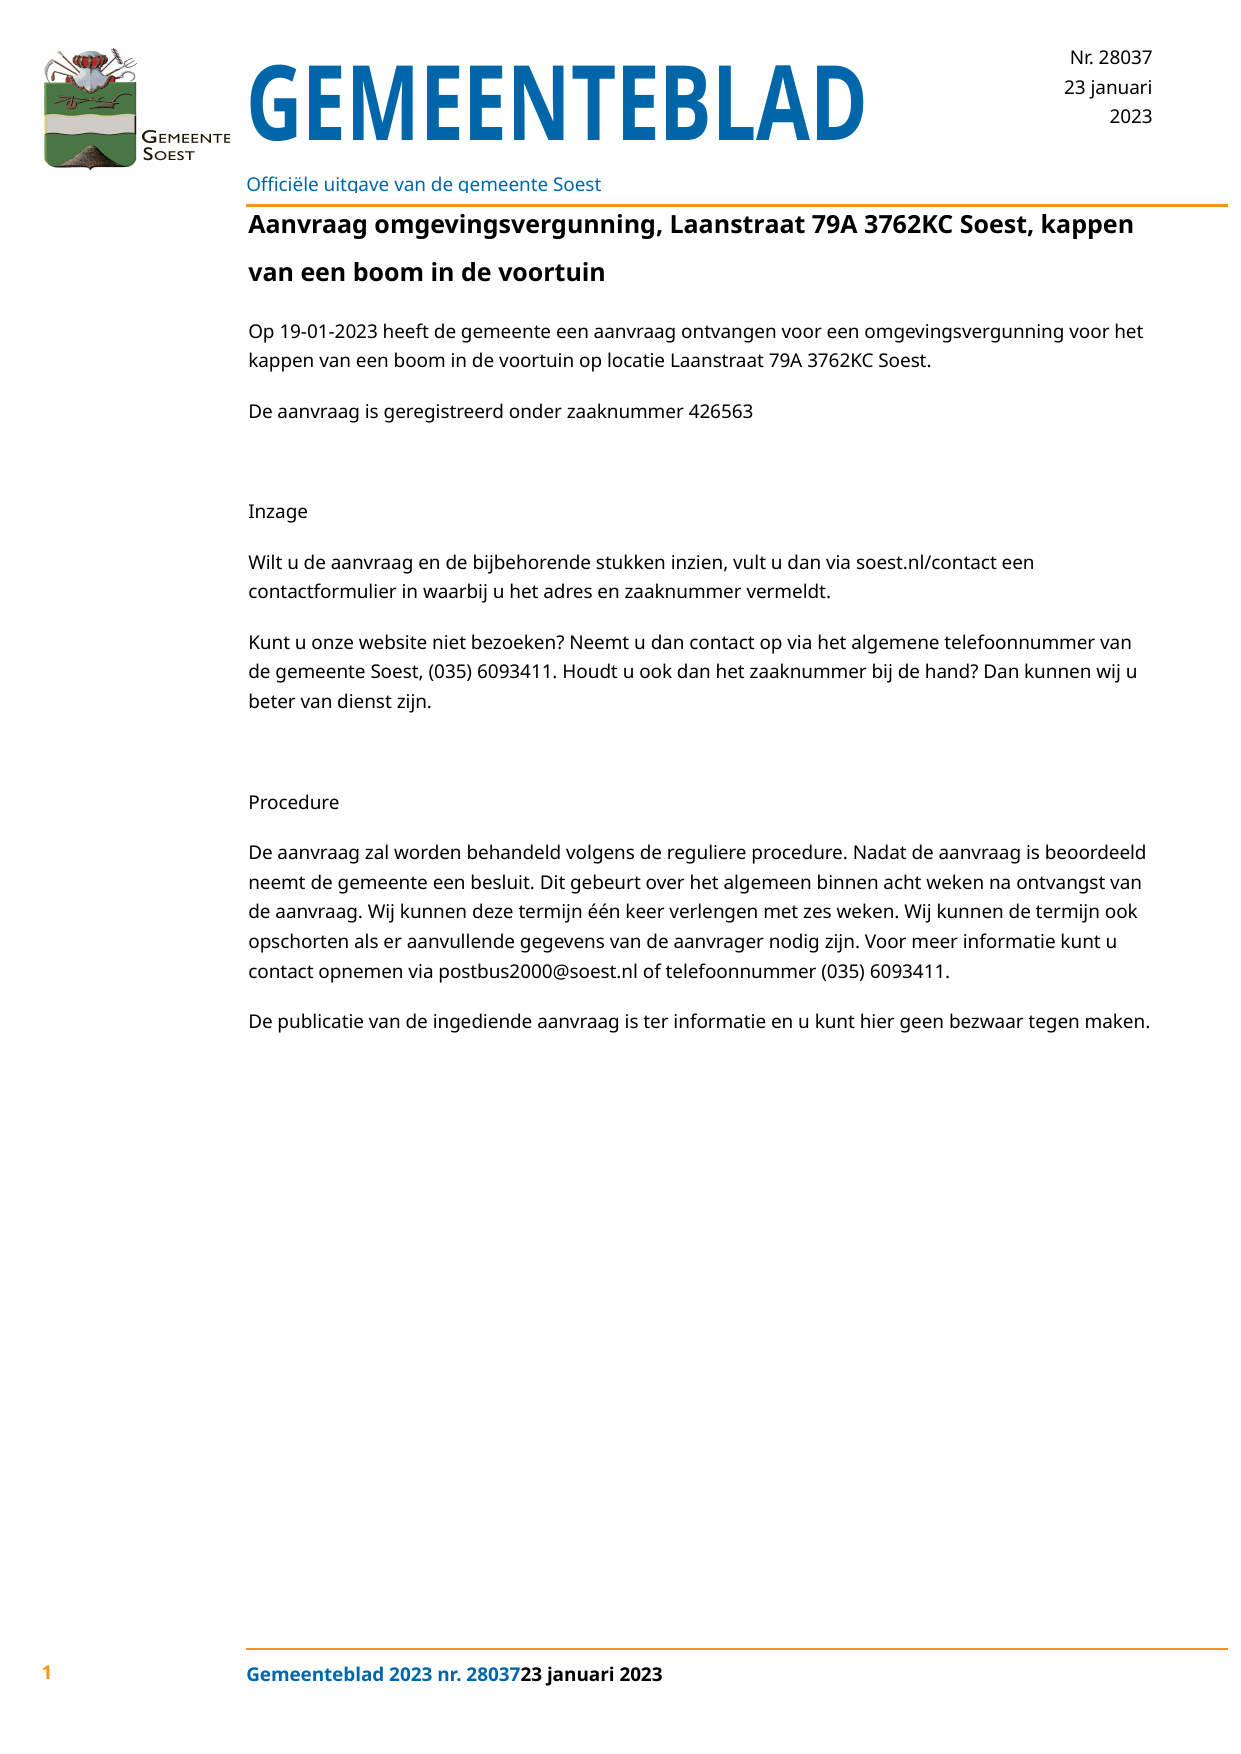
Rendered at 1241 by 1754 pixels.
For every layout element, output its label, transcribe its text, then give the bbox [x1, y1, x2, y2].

text Wilt u de aanvraag en de bijbehorende stukken inzien, vult u dan via soest.nl/contact een contactformulier in waarbij u het adres en zaaknummer vermeldt. [248, 549, 1152, 604]
text Procedure [248, 789, 1152, 815]
text Aanvraag omgevingsvergunning, Laanstraat 79A 3762KC Soest, kappen van een boom in de voortuin [248, 207, 1152, 288]
text Inzage [248, 499, 1152, 524]
text De aanvraag zal worden behandeld volgens de reguliere procedure. Nadat de aanvraag is beoordeeld neemt de gemeente een besluit. Dit gebeurt over het algemeen binnen acht weken na ontvangst van de aanvraag. Wij kunnen deze termijn één keer verlengen met zes weken. Wij kunnen de termijn ook opschorten als er aanvullende gegevens van de aanvrager nodig zijn. Voor meer informatie kunt u contact opnemen via postbus2000@soest.nl of telefoonnummer (035) 6093411. [248, 839, 1152, 984]
text De aanvraag is geregistreerd onder zaaknummer 426563 [248, 398, 1152, 424]
text Kunt u onze website niet bezoeken? Neemt u dan contact op via het algemene telefoonnummer van de gemeente Soest, (035) 6093411. Houdt u ook dan het zaaknummer bij de hand? Dan kunnen wij u beter van dienst zijn. [248, 629, 1152, 714]
picture [41, 47, 231, 172]
text De publicatie van de ingediende aanvraag is ter informatie en u kunt hier geen bezwaar tegen maken. [248, 1008, 1152, 1034]
text Op 19-01-2023 heeft de gemeente een aanvraag ontvangen voor een omgevingsvergunning voor het kappen van een boom in de voortuin op locatie Laanstraat 79A 3762KC Soest. [248, 318, 1152, 373]
